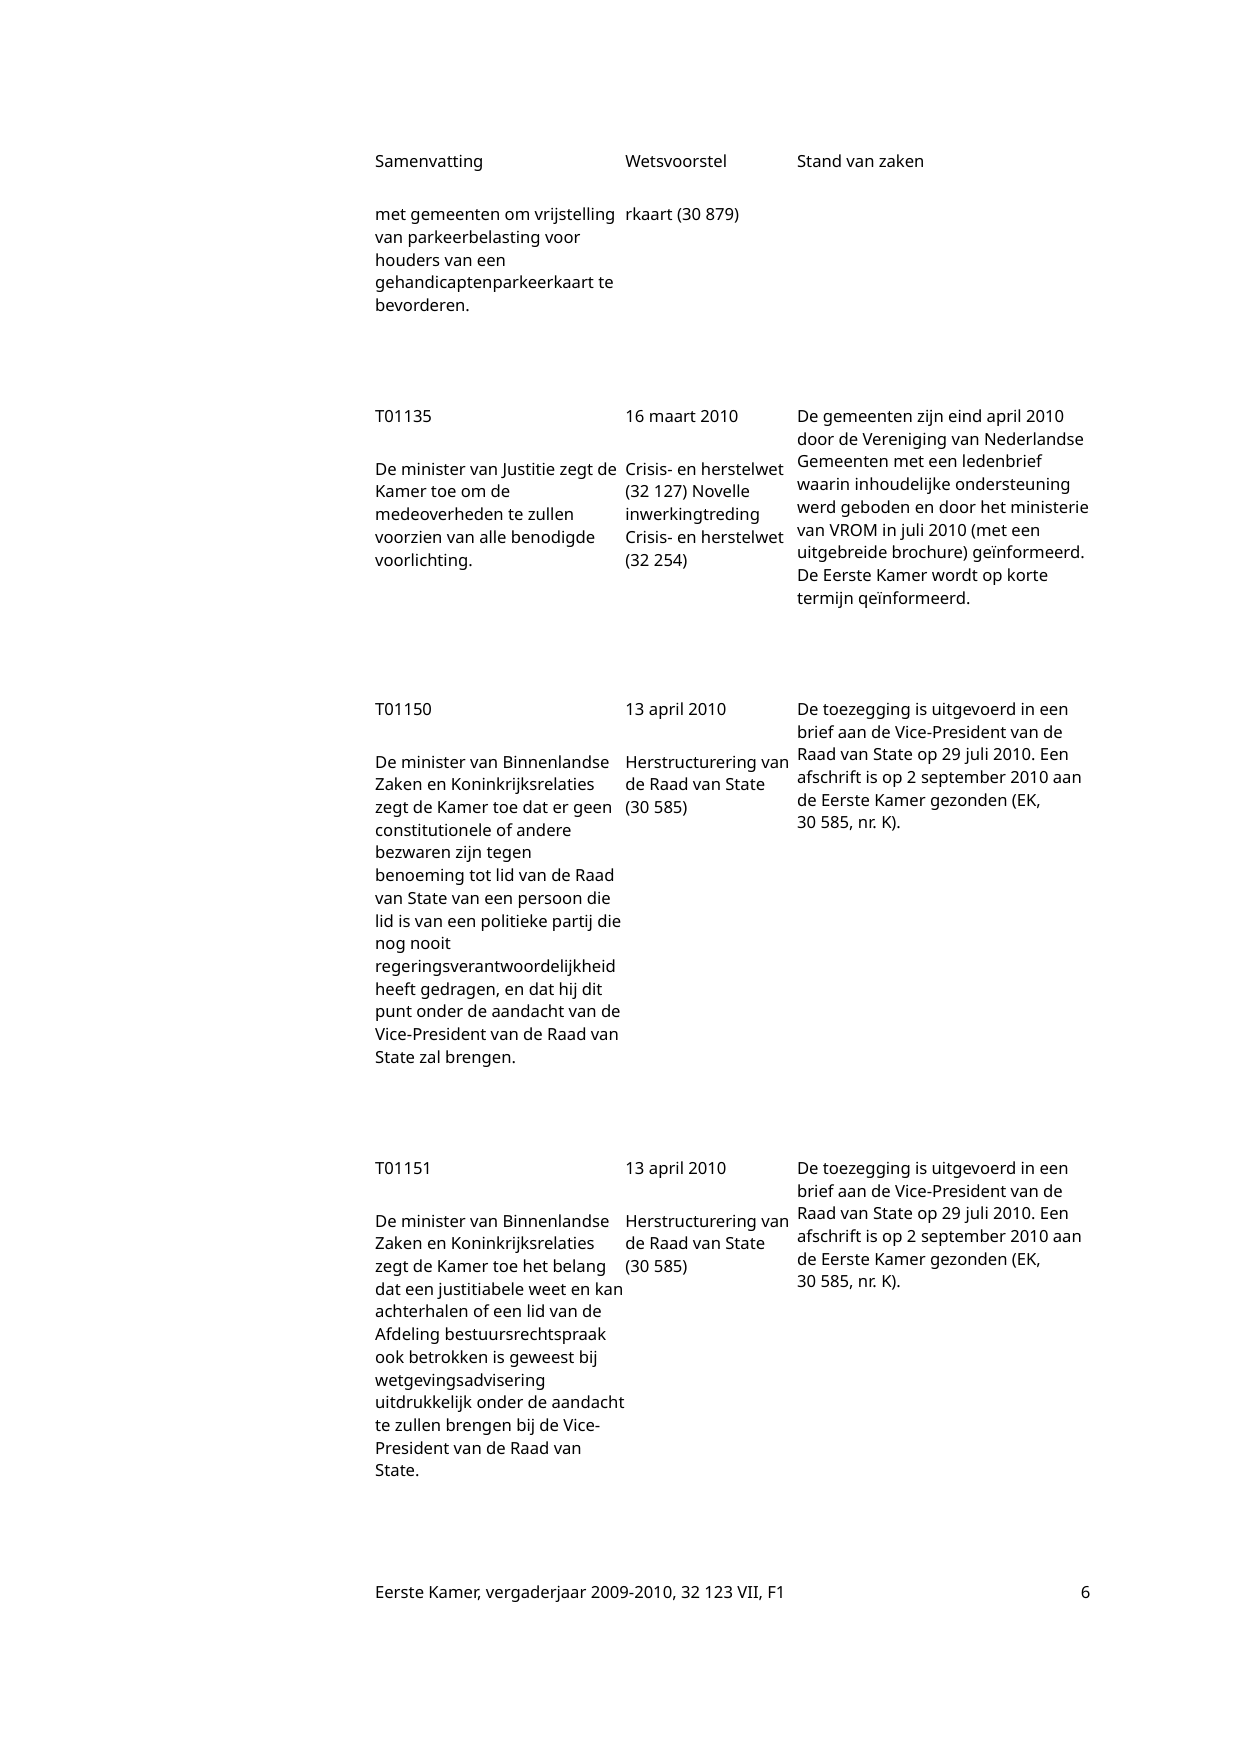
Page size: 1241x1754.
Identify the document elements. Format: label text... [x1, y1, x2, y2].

table_cell [375, 346, 625, 405]
table_cell rkaart (30 879) [625, 203, 797, 346]
table_cell [375, 639, 625, 697]
table_cell 13 april 2010 Herstructurering van de Raad van State (30 585) [625, 1157, 797, 1512]
table_cell [625, 346, 797, 405]
table_cell T01150 De minister van Binnenlandse Zaken en Koninkrijksrelaties zegt de Kamer toe dat er geen constitutionele of andere bezwaren zijn tegen benoeming tot lid van de Raad van State van een persoon die lid is van een politieke partij die nog nooit regeringsverantwoordelijkheid heeft gedragen, en dat hij dit punt onder de aandacht van de Vice-President van de Raad van State zal brengen. [375, 698, 625, 1098]
table_header Stand van zaken [797, 150, 1090, 203]
table_cell [375, 1098, 625, 1157]
table_cell [797, 346, 1090, 405]
table_cell [625, 639, 797, 697]
table_cell [797, 203, 1090, 346]
table_cell De gemeenten zijn eind april 2010 door de Vereniging van Nederlandse Gemeenten met een ledenbrief waarin inhoudelijke ondersteuning werd geboden en door het ministerie van VROM in juli 2010 (met een uitgebreide brochure) geïnformeerd. De Eerste Kamer wordt op korte termijn qeïnformeerd. [797, 405, 1090, 639]
table_header Samenvatting [375, 150, 625, 203]
table_cell 13 april 2010 Herstructurering van de Raad van State (30 585) [625, 698, 797, 1098]
table_cell De toezegging is uitgevoerd in een brief aan de Vice-President van de Raad van State op 29 juli 2010. Een afschrift is op 2 september 2010 aan de Eerste Kamer gezonden (EK, 30 585, nr. K). [797, 1157, 1090, 1512]
table_cell T01135 De minister van Justitie zegt de Kamer toe om de medeoverheden te zullen voorzien van alle benodigde voorlichting. [375, 405, 625, 639]
table_cell [625, 1098, 797, 1157]
table_cell met gemeenten om vrijstelling van parkeerbelasting voor houders van een gehandicaptenparkeerkaart te bevorderen. [375, 203, 625, 346]
table_cell [797, 639, 1090, 697]
table_cell T01151 De minister van Binnenlandse Zaken en Koninkrijksrelaties zegt de Kamer toe het belang dat een justitiabele weet en kan achterhalen of een lid van de Afdeling bestuursrechtspraak ook betrokken is geweest bij wetgevingsadvisering uitdrukkelijk onder de aandacht te zullen brengen bij de Vice-President van de Raad van State. [375, 1157, 625, 1512]
table_cell 16 maart 2010 Crisis- en herstelwet (32 127) Novelle inwerkingtreding Crisis- en herstelwet (32 254) [625, 405, 797, 639]
table_cell De toezegging is uitgevoerd in een brief aan de Vice-President van de Raad van State op 29 juli 2010. Een afschrift is op 2 september 2010 aan de Eerste Kamer gezonden (EK, 30 585, nr. K). [797, 698, 1090, 1098]
table_header Wetsvoorstel [625, 150, 797, 203]
table_cell [797, 1098, 1090, 1157]
